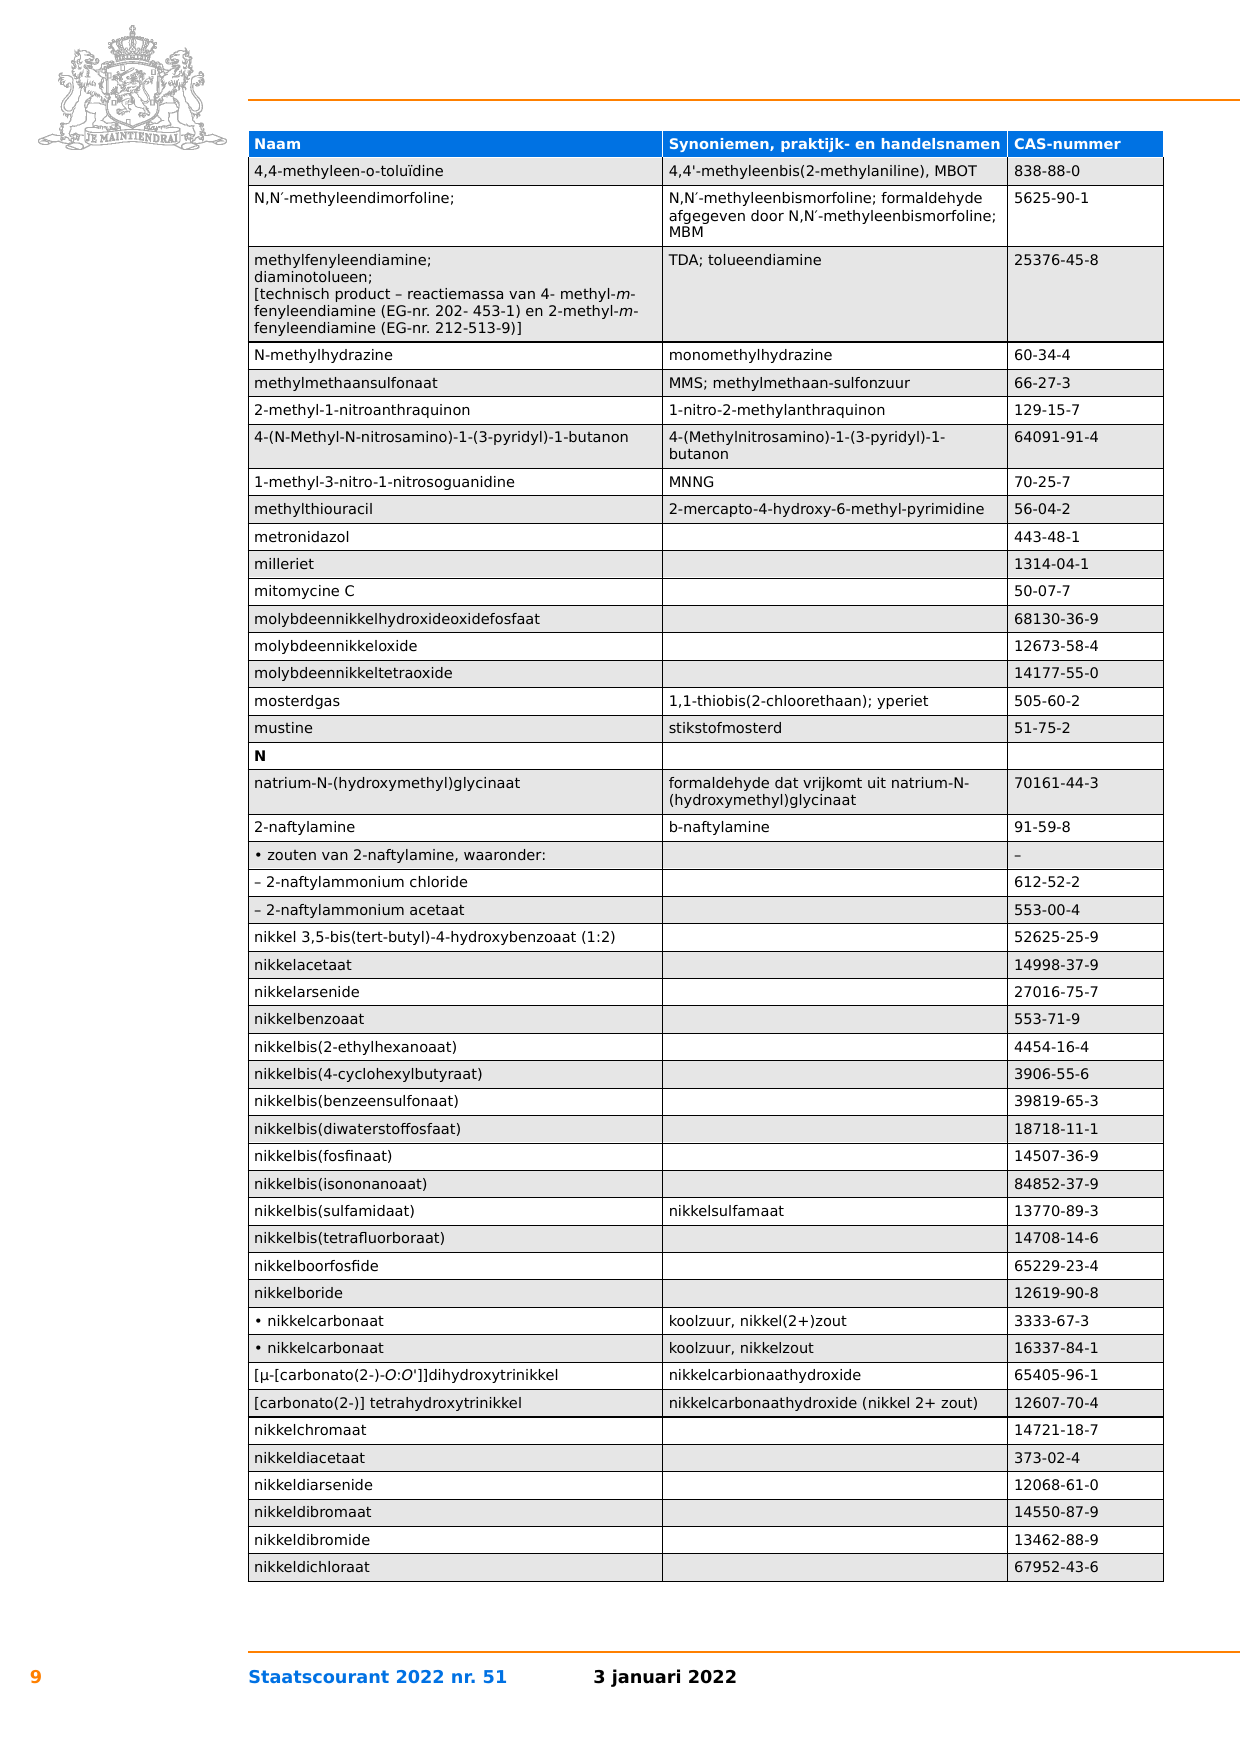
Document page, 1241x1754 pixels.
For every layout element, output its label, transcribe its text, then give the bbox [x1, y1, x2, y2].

table_cell [663, 842, 1007, 868]
table_cell [663, 1445, 1007, 1471]
table_cell [663, 924, 1007, 951]
table_cell MMS; methylmethaan-sulfonzuur [663, 370, 1007, 396]
table_cell nikkeldibromide [249, 1527, 662, 1553]
table_cell 52625-25-9 [1008, 924, 1163, 951]
table_cell 612-52-2 [1008, 870, 1163, 896]
table_cell [663, 1061, 1007, 1088]
table_cell 4-(N-Methyl-N-nitrosamino)-1-(3-pyridyl)-1-butanon [249, 425, 662, 468]
table_cell nikkelbis(fosfinaat) [249, 1144, 662, 1170]
table_cell nikkelbis(benzeensulfonaat) [249, 1089, 662, 1115]
table_cell – 2-naftylammonium chloride [249, 870, 662, 896]
table_cell nikkelbis(sulfamidaat) [249, 1198, 662, 1224]
table_cell [663, 1253, 1007, 1279]
table_cell nikkelbis(4-cyclohexylbutyraat) [249, 1061, 662, 1088]
table_cell methylmethaansulfonaat [249, 370, 662, 396]
table_cell 2-methyl-1-nitroanthraquinon [249, 397, 662, 423]
table_cell 14708-14-6 [1008, 1226, 1163, 1252]
table_cell milleriet [249, 551, 662, 577]
table_cell nikkelbenzoaat [249, 1006, 662, 1033]
table_cell 838-88-0 [1008, 158, 1163, 185]
table_cell 14550-87-9 [1008, 1500, 1163, 1526]
table_cell [663, 551, 1007, 577]
table_cell 70161-44-3 [1008, 770, 1163, 814]
table_cell 67952-43-6 [1008, 1554, 1163, 1581]
table_cell [663, 633, 1007, 660]
table_cell 1314-04-1 [1008, 551, 1163, 577]
table_cell 4-(Methylnitrosamino)-1-(3-pyridyl)-1-butanon [663, 425, 1007, 468]
table_cell [663, 606, 1007, 632]
table_cell 13770-89-3 [1008, 1198, 1163, 1224]
table_cell 18718-11-1 [1008, 1116, 1163, 1142]
table_cell [663, 952, 1007, 978]
table_cell 1,1-thiobis(2-chloorethaan); yperiet [663, 688, 1007, 714]
table_cell 50-07-7 [1008, 579, 1163, 605]
table_cell nikkelcarbonaathydroxide (nikkel 2+ zout) [663, 1390, 1007, 1416]
table_cell 56-04-2 [1008, 496, 1163, 523]
table_cell • zouten van 2-naftylamine, waaronder: [249, 842, 662, 868]
table_cell 4454-16-4 [1008, 1034, 1163, 1060]
table_cell 4,4'-methyleenbis(2-methylaniline), MBOT [663, 158, 1007, 185]
table_cell mosterdgas [249, 688, 662, 714]
table_cell molybdeennikkeltetraoxide [249, 661, 662, 687]
table_cell 2-naftylamine [249, 815, 662, 841]
table_cell [663, 1554, 1007, 1581]
table_cell – [1008, 842, 1163, 868]
table_cell 14507-36-9 [1008, 1144, 1163, 1170]
picture [38, 25, 227, 150]
table_cell koolzuur, nikkel(2+)zout [663, 1308, 1007, 1334]
table_cell [663, 1472, 1007, 1498]
table_cell nikkelsulfamaat [663, 1198, 1007, 1224]
table_cell TDA; tolueendiamine [663, 247, 1007, 341]
table_cell [663, 524, 1007, 550]
table_cell 51-75-2 [1008, 716, 1163, 742]
table_cell nikkelbis(isononanoaat) [249, 1171, 662, 1197]
table_cell 3333-67-3 [1008, 1308, 1163, 1334]
table_header Synoniemen, praktijk- en handelsnamen [663, 131, 1007, 157]
table_cell 65405-96-1 [1008, 1363, 1163, 1389]
table_cell [1008, 743, 1163, 769]
table_cell [663, 1500, 1007, 1526]
table_cell 25376-45-8 [1008, 247, 1163, 341]
table_cell 66-27-3 [1008, 370, 1163, 396]
table_cell nikkelboride [249, 1280, 662, 1307]
table_cell [663, 1089, 1007, 1115]
table_cell N,N′-methyleendimorfoline; [249, 186, 662, 246]
table_cell molybdeennikkelhydroxideoxidefosfaat [249, 606, 662, 632]
table_cell N [249, 743, 662, 769]
table_cell 84852-37-9 [1008, 1171, 1163, 1197]
table_cell nikkelbis(tetrafluorboraat) [249, 1226, 662, 1252]
table_cell 4,4-methyleen-o-toluïdine [249, 158, 662, 185]
table_cell 129-15-7 [1008, 397, 1163, 423]
table_cell [663, 579, 1007, 605]
table_cell natrium-N-(hydroxymethyl)glycinaat [249, 770, 662, 814]
table_cell nikkelacetaat [249, 952, 662, 978]
table_cell 1-nitro-2-methylanthraquinon [663, 397, 1007, 423]
table_cell nikkeldiarsenide [249, 1472, 662, 1498]
table_cell [663, 897, 1007, 923]
table_cell 12068-61-0 [1008, 1472, 1163, 1498]
table_cell 16337-84-1 [1008, 1335, 1163, 1362]
table_cell 27016-75-7 [1008, 979, 1163, 1005]
table_cell [663, 1527, 1007, 1553]
table_cell 14177-55-0 [1008, 661, 1163, 687]
table_cell methylthiouracil [249, 496, 662, 523]
table_cell molybdeennikkeloxide [249, 633, 662, 660]
table_cell – 2-naftylammonium acetaat [249, 897, 662, 923]
table_cell nikkelboorfosfide [249, 1253, 662, 1279]
table_cell formaldehyde dat vrijkomt uit natrium-N- (hydroxymethyl)glycinaat [663, 770, 1007, 814]
table_cell [663, 743, 1007, 769]
table_cell 3906-55-6 [1008, 1061, 1163, 1088]
table_cell [663, 1116, 1007, 1142]
table_cell nikkelarsenide [249, 979, 662, 1005]
table_cell 1-methyl-3-nitro-1-nitrosoguanidine [249, 469, 662, 495]
table_cell b-naftylamine [663, 815, 1007, 841]
table_cell • nikkelcarbonaat [249, 1335, 662, 1362]
table_cell nikkelbis(2-ethylhexanoaat) [249, 1034, 662, 1060]
table_cell 13462-88-9 [1008, 1527, 1163, 1553]
table_cell [663, 1144, 1007, 1170]
table_cell 39819-65-3 [1008, 1089, 1163, 1115]
table_cell [663, 1280, 1007, 1307]
table_cell nikkeldichloraat [249, 1554, 662, 1581]
table_cell nikkeldiacetaat [249, 1445, 662, 1471]
table_header CAS-nummer [1008, 131, 1163, 157]
table_cell N,N′-methyleenbismorfoline; formaldehyde afgegeven door N,N′-methyleenbismorfoline; MBM [663, 186, 1007, 246]
table_cell [663, 1034, 1007, 1060]
table_cell 505-60-2 [1008, 688, 1163, 714]
table_cell mustine [249, 716, 662, 742]
table_cell koolzuur, nikkelzout [663, 1335, 1007, 1362]
table_cell [663, 661, 1007, 687]
table_cell [663, 979, 1007, 1005]
table_cell MNNG [663, 469, 1007, 495]
table_cell 12607-70-4 [1008, 1390, 1163, 1416]
table_cell [663, 1171, 1007, 1197]
table_cell nikkelbis(diwaterstoffosfaat) [249, 1116, 662, 1142]
table_cell methylfenyleendiamine; diaminotolueen; [technisch product – reactiemassa van 4- methyl-m-fenyleendiamine (EG-nr. 202- 453-1) en 2-methyl-m-fenyleendiamine (EG-nr. 212-513-9)] [249, 247, 662, 341]
table_cell 91-59-8 [1008, 815, 1163, 841]
table_cell N-methylhydrazine [249, 343, 662, 369]
table_cell 373-02-4 [1008, 1445, 1163, 1471]
table_cell 553-71-9 [1008, 1006, 1163, 1033]
table_cell [663, 1226, 1007, 1252]
table_cell [663, 870, 1007, 896]
table_cell 2-mercapto-4-hydroxy-6-methyl-pyrimidine [663, 496, 1007, 523]
table_cell nikkeldibromaat [249, 1500, 662, 1526]
table_cell 5625-90-1 [1008, 186, 1163, 246]
table_cell metronidazol [249, 524, 662, 550]
table_cell [carbonato(2-)] tetrahydroxytrinikkel [249, 1390, 662, 1416]
table_cell 553-00-4 [1008, 897, 1163, 923]
table_cell 65229-23-4 [1008, 1253, 1163, 1279]
table_cell 64091-91-4 [1008, 425, 1163, 468]
table_cell [μ-[carbonato(2-)-O:O']]dihydroxytrinikkel [249, 1363, 662, 1389]
table_cell • nikkelcarbonaat [249, 1308, 662, 1334]
table_cell 70-25-7 [1008, 469, 1163, 495]
table_cell nikkel 3,5-bis(tert-butyl)-4-hydroxybenzoaat (1:2) [249, 924, 662, 951]
table_cell 14998-37-9 [1008, 952, 1163, 978]
table_cell stikstofmosterd [663, 716, 1007, 742]
table_cell 14721-18-7 [1008, 1418, 1163, 1444]
table_cell mitomycine C [249, 579, 662, 605]
table_cell [663, 1418, 1007, 1444]
table_cell 68130-36-9 [1008, 606, 1163, 632]
table_cell monomethylhydrazine [663, 343, 1007, 369]
table_cell 12619-90-8 [1008, 1280, 1163, 1307]
table_cell [663, 1006, 1007, 1033]
table_cell nikkelchromaat [249, 1418, 662, 1444]
table_cell nikkelcarbionaathydroxide [663, 1363, 1007, 1389]
table_cell 12673-58-4 [1008, 633, 1163, 660]
table_cell 60-34-4 [1008, 343, 1163, 369]
table_cell 443-48-1 [1008, 524, 1163, 550]
table_header Naam [249, 131, 662, 157]
